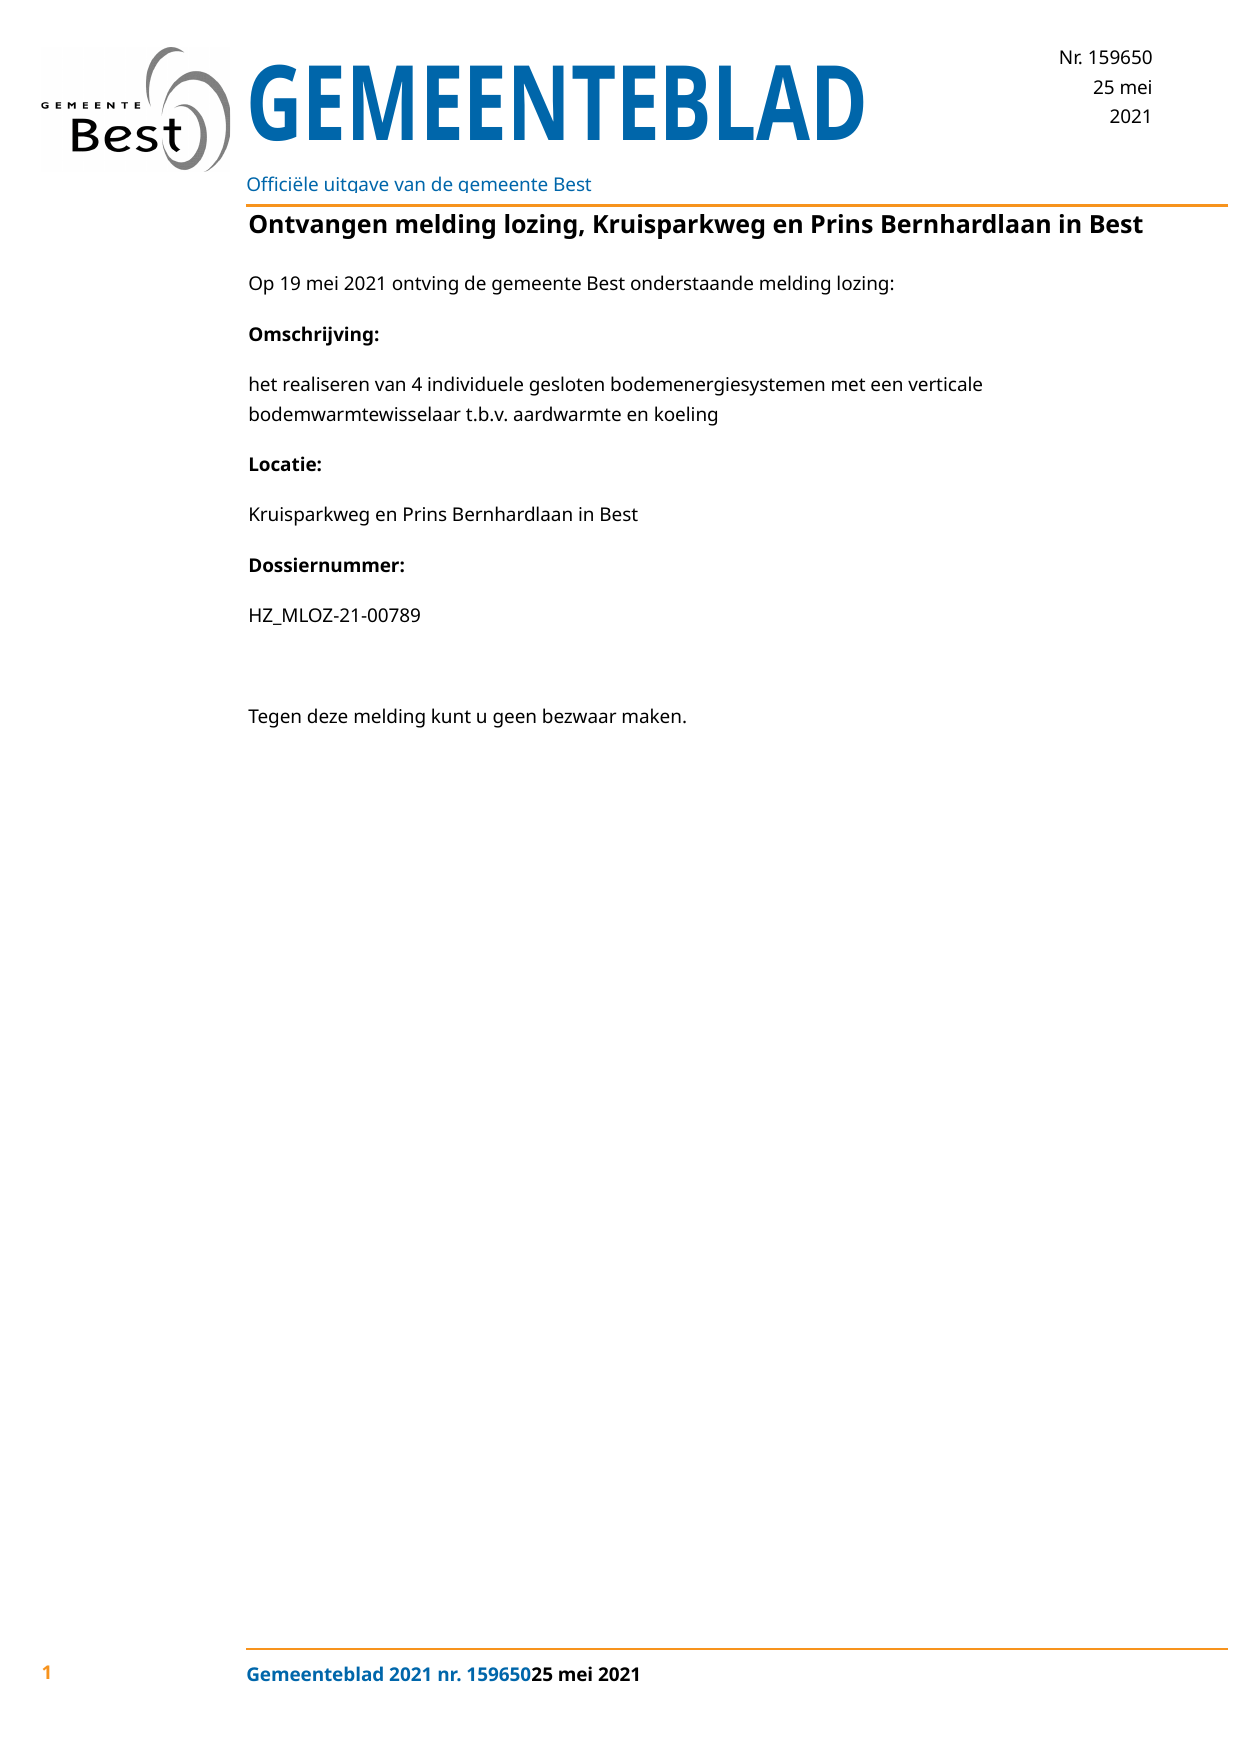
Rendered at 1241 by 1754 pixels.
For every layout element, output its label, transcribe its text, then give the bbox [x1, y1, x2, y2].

text Locatie: [248, 451, 1152, 477]
text Ontvangen melding lozing, Kruisparkweg en Prins Bernhardlaan in Best [248, 207, 1152, 241]
picture [41, 47, 231, 172]
text Omschrijving: [248, 321, 1152, 346]
text Tegen deze melding kunt u geen bezwaar maken. [248, 703, 1152, 729]
text Op 19 mei 2021 ontving de gemeente Best onderstaande melding lozing: [248, 270, 1152, 296]
text Kruisparkweg en Prins Bernhardlaan in Best [248, 502, 1152, 527]
text Dossiernummer: [248, 552, 1152, 578]
text het realiseren van 4 individuele gesloten bodemenergiesystemen met een verticale bodemwarmtewisselaar t.b.v. aardwarmte en koeling [248, 371, 1152, 426]
text HZ_MLOZ-21-00789 [248, 602, 1152, 628]
